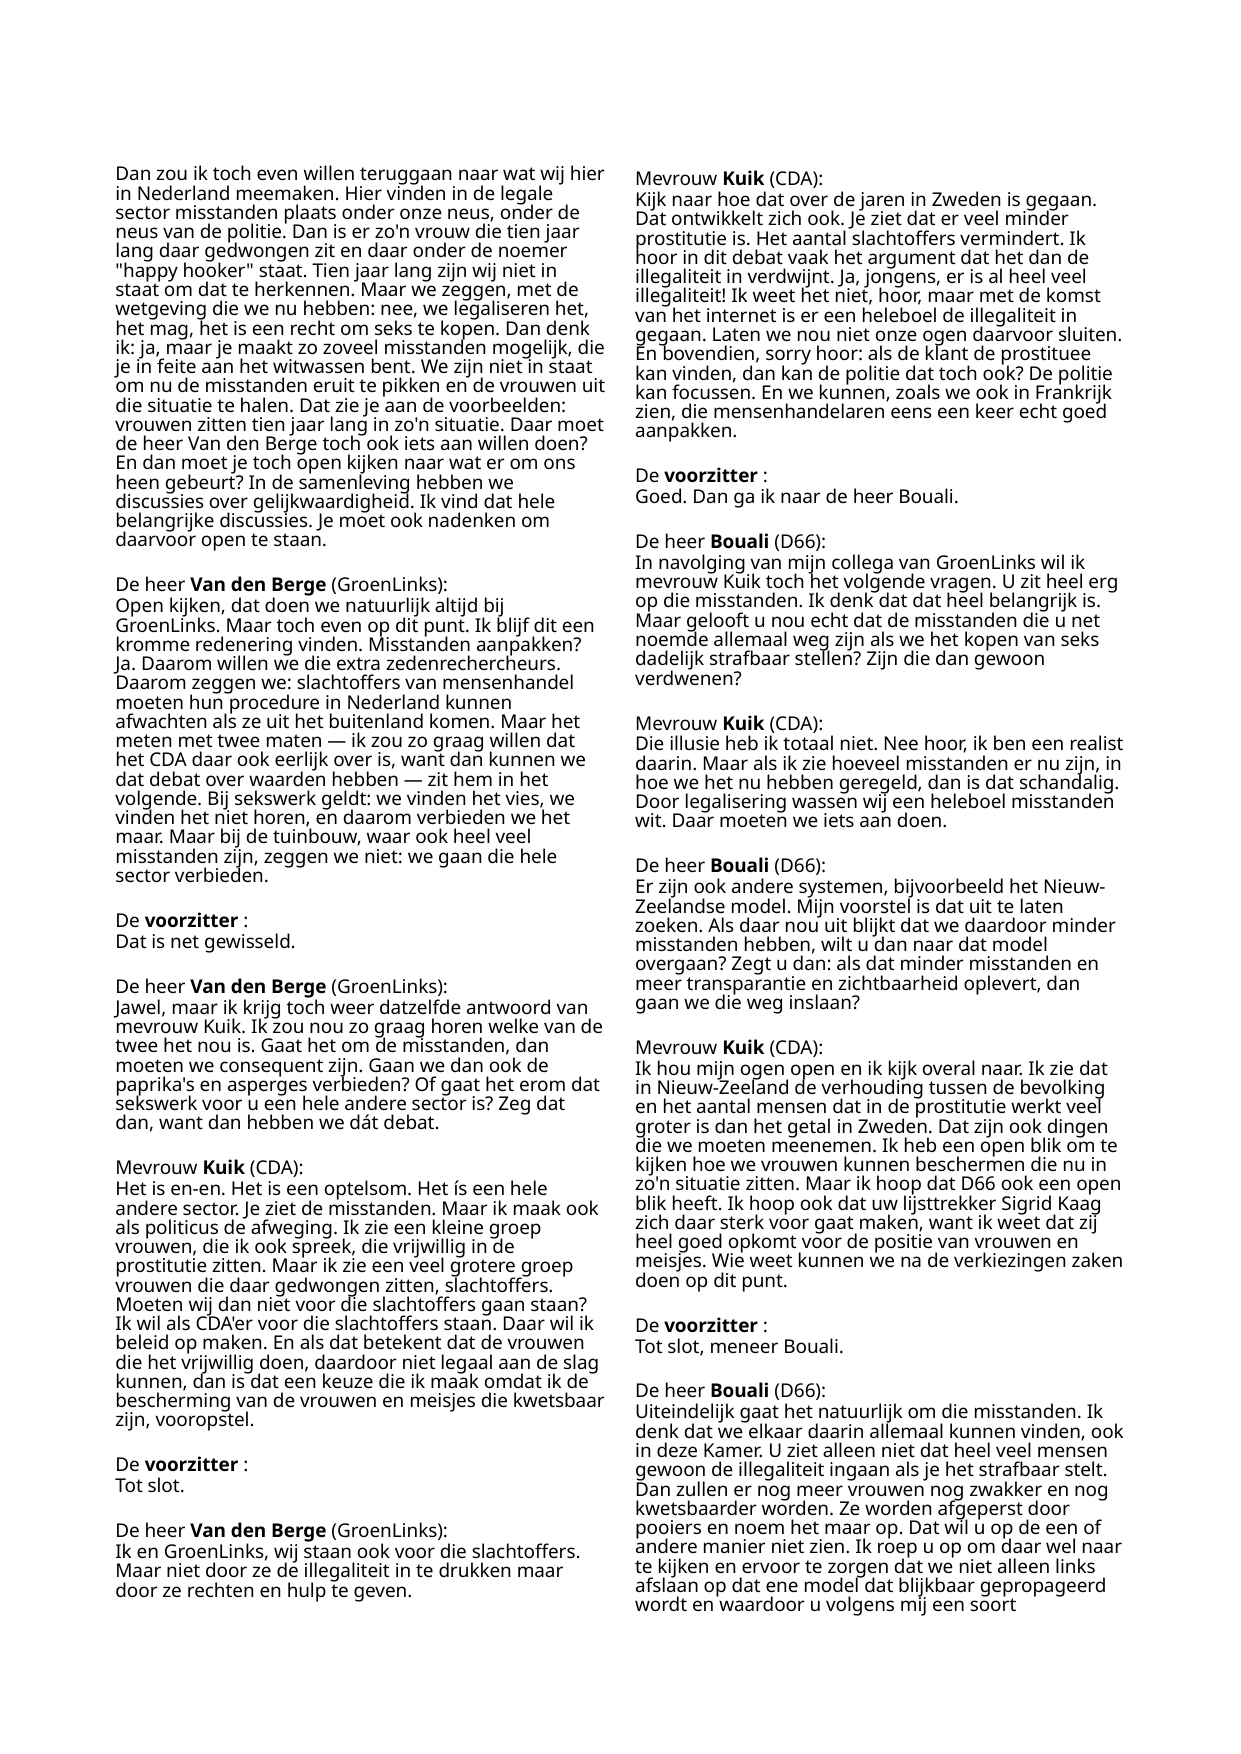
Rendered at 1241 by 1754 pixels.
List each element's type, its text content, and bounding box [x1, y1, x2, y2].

text De voorzitter : [635, 462, 1125, 488]
text De heer Bouali (D66): [635, 1378, 1125, 1403]
text Jawel, maar ik krijg toch weer datzelfde antwoord van mevrouw Kuik. Ik zou nou zo graag horen welke van de twee het nou is. Gaat het om de misstanden, dan moeten we consequent zijn. Gaan we dan ook de paprika's en asperges verbieden? Of gaat het erom dat sekswerk voor u een hele andere sector is? Zeg dat dan, want dan hebben we dát debat. [115, 999, 605, 1134]
text Ik hou mijn ogen open en ik kijk overal naar. Ik zie dat in Nieuw-Zeeland de verhouding tussen de bevolking en het aantal mensen dat in de prostitutie werkt veel groter is dan het getal in Zweden. Dat zijn ook dingen die we moeten meenemen. Ik heb een open blik om te kijken hoe we vrouwen kunnen beschermen die nu in zo'n situatie zitten. Maar ik hoop dat D66 ook een open blik heeft. Ik hoop ook dat uw lijsttrekker Sigrid Kaag zich daar sterk voor gaat maken, want ik weet dat zij heel goed opkomt voor de positie van vrouwen en meisjes. Wie weet kunnen we na de verkiezingen zaken doen op dit punt. [635, 1060, 1125, 1291]
text De heer Van den Berge (GroenLinks): [115, 1517, 605, 1543]
text Dan zou ik toch even willen teruggaan naar wat wij hier in Nederland meemaken. Hier vinden in de legale sector misstanden plaats onder onze neus, onder de neus van de politie. Dan is er zo'n vrouw die tien jaar lang daar gedwongen zit en daar onder de noemer "happy hooker" staat. Tien jaar lang zijn wij niet in staat om dat te herkennen. Maar we zeggen, met de wetgeving die we nu hebben: nee, we legaliseren het, het mag, het is een recht om seks te kopen. Dan denk ik: ja, maar je maakt zo zoveel misstanden mogelijk, die je in feite aan het witwassen bent. We zijn niet in staat om nu de misstanden eruit te pikken en de vrouwen uit die situatie te halen. Dat zie je aan de voorbeelden: vrouwen zitten tien jaar lang in zo'n situatie. Daar moet de heer Van den Berge toch ook iets aan willen doen? En dan moet je toch open kijken naar wat er om ons heen gebeurt? In de samenleving hebben we discussies over gelijkwaardigheid. Ik vind dat hele belangrijke discussies. Je moet ook nadenken om daarvoor open te staan. [115, 165, 605, 551]
text De voorzitter : [115, 907, 605, 933]
text De heer Bouali (D66): [635, 528, 1125, 554]
text De heer Van den Berge (GroenLinks): [115, 572, 605, 597]
text In navolging van mijn collega van GroenLinks wil ik mevrouw Kuik toch het volgende vragen. U zit heel erg op die misstanden. Ik denk dat dat heel belangrijk is. Maar gelooft u nou echt dat de misstanden die u net noemde allemaal weg zijn als we het kopen van seks dadelijk strafbaar stellen? Zijn die dan gewoon verdwenen? [635, 554, 1125, 689]
text Ik en GroenLinks, wij staan ook voor die slachtoffers. Maar niet door ze de illegaliteit in te drukken maar door ze rechten en hulp te geven. [115, 1543, 605, 1601]
text Tot slot. [115, 1477, 605, 1497]
text De heer Van den Berge (GroenLinks): [115, 973, 605, 999]
text De heer Bouali (D66): [635, 853, 1125, 878]
text De voorzitter : [115, 1452, 605, 1477]
text Uiteindelijk gaat het natuurlijk om die misstanden. Ik denk dat we elkaar daarin allemaal kunnen vinden, ook in deze Kamer. U ziet alleen niet dat heel veel mensen gewoon de illegaliteit ingaan als je het strafbaar stelt. Dan zullen er nog meer vrouwen nog zwakker en nog kwetsbaarder worden. Ze worden afgeperst door pooiers en noem het maar op. Dat wil u op de een of andere manier niet zien. Ik roep u op om daar wel naar te kijken en ervoor te zorgen dat we niet alleen links afslaan op dat ene model dat blijkbaar gepropageerd wordt en waardoor u volgens mij een soort [635, 1403, 1125, 1615]
text Mevrouw Kuik (CDA): [635, 710, 1125, 735]
text Mevrouw Kuik (CDA): [635, 1034, 1125, 1060]
text Open kijken, dat doen we natuurlijk altijd bij GroenLinks. Maar toch even op dit punt. Ik blijf dit een kromme redenering vinden. Misstanden aanpakken? Ja. Daarom willen we die extra zedenrechercheurs. Daarom zeggen we: slachtoffers van mensenhandel moeten hun procedure in Nederland kunnen afwachten als ze uit het buitenland komen. Maar het meten met twee maten — ik zou zo graag willen dat het CDA daar ook eerlijk over is, want dan kunnen we dat debat over waarden hebben — zit hem in het volgende. Bij sekswerk geldt: we vinden het vies, we vinden het niet horen, en daarom verbieden we het maar. Maar bij de tuinbouw, waar ook heel veel misstanden zijn, zeggen we niet: we gaan die hele sector verbieden. [115, 597, 605, 886]
text Het is en-en. Het is een optelsom. Het ís een hele andere sector. Je ziet de misstanden. Maar ik maak ook als politicus de afweging. Ik zie een kleine groep vrouwen, die ik ook spreek, die vrijwillig in de prostitutie zitten. Maar ik zie een veel grotere groep vrouwen die daar gedwongen zitten, slachtoffers. Moeten wij dan niet voor die slachtoffers gaan staan? Ik wil als CDA'er voor die slachtoffers staan. Daar wil ik beleid op maken. En als dat betekent dat de vrouwen die het vrijwillig doen, daardoor niet legaal aan de slag kunnen, dan is dat een keuze die ik maak omdat ik de bescherming van de vrouwen en meisjes die kwetsbaar zijn, vooropstel. [115, 1180, 605, 1431]
text Die illusie heb ik totaal niet. Nee hoor, ik ben een realist daarin. Maar als ik zie hoeveel misstanden er nu zijn, in hoe we het nu hebben geregeld, dan is dat schandalig. Door legalisering wassen wij een heleboel misstanden wit. Daar moeten we iets aan doen. [635, 735, 1125, 832]
text Mevrouw Kuik (CDA): [115, 1154, 605, 1180]
text Dat is net gewisseld. [115, 933, 605, 952]
text Tot slot, meneer Bouali. [635, 1338, 1125, 1357]
text Mevrouw Kuik (CDA): [635, 165, 1125, 191]
text Goed. Dan ga ik naar de heer Bouali. [635, 488, 1125, 507]
text Kijk naar hoe dat over de jaren in Zweden is gegaan. Dat ontwikkelt zich ook. Je ziet dat er veel minder prostitutie is. Het aantal slachtoffers vermindert. Ik hoor in dit debat vaak het argument dat het dan de illegaliteit in verdwijnt. Ja, jongens, er is al heel veel illegaliteit! Ik weet het niet, hoor, maar met de komst van het internet is er een heleboel de illegaliteit in gegaan. Laten we nou niet onze ogen daarvoor sluiten. En bovendien, sorry hoor: als de klant de prostituee kan vinden, dan kan de politie dat toch ook? De politie kan focussen. En we kunnen, zoals we ook in Frankrijk zien, die mensenhandelaren eens een keer echt goed aanpakken. [635, 191, 1125, 442]
text Er zijn ook andere systemen, bijvoorbeeld het Nieuw-Zeelandse model. Mijn voorstel is dat uit te laten zoeken. Als daar nou uit blijkt dat we daardoor minder misstanden hebben, wilt u dan naar dat model overgaan? Zegt u dan: als dat minder misstanden en meer transparantie en zichtbaarheid oplevert, dan gaan we die weg inslaan? [635, 878, 1125, 1013]
text De voorzitter : [635, 1312, 1125, 1338]
